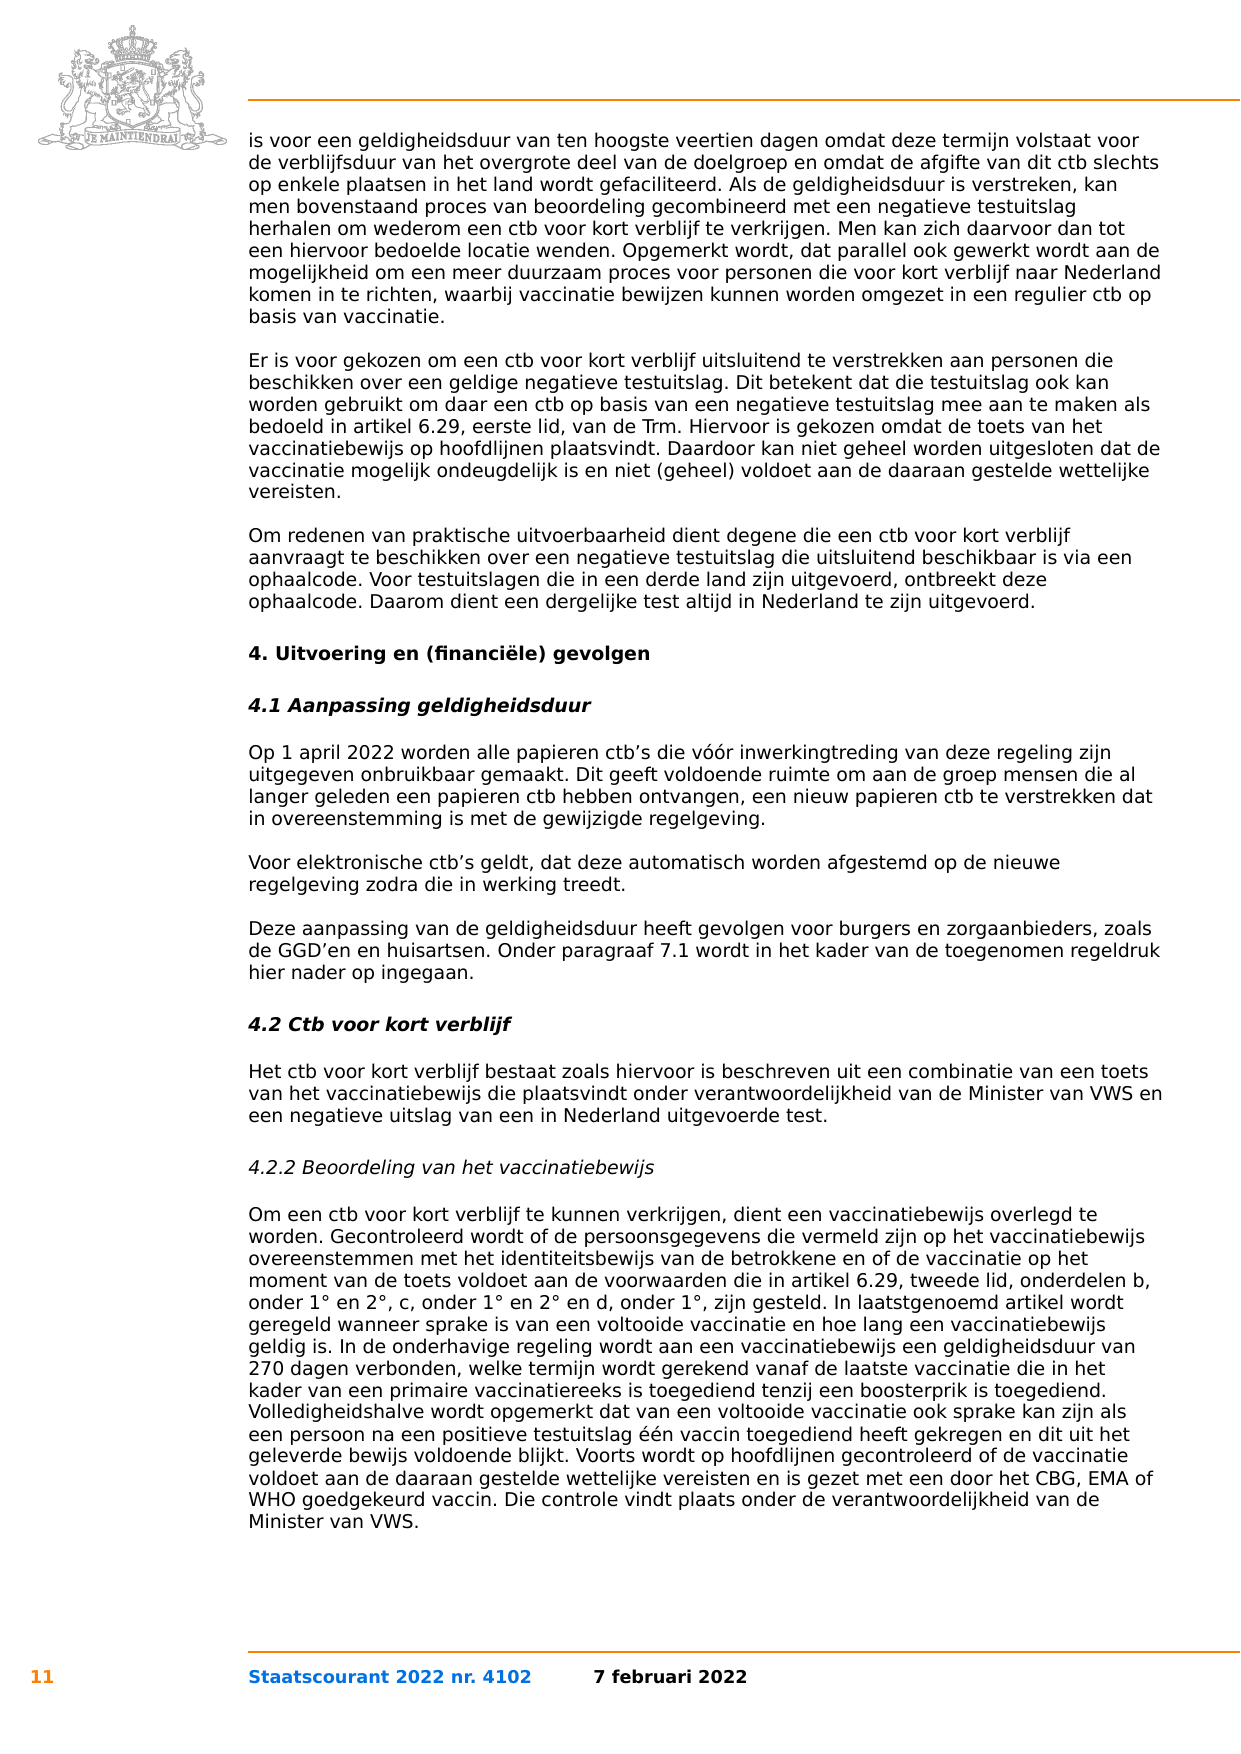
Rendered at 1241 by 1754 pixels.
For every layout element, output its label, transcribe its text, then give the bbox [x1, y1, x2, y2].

text Voor elektronische ctb’s geldt, dat deze automatisch worden afgestemd op de nieuwe regelgeving zodra die in werking treedt. [248, 852, 1163, 896]
subtitle 4.2 Ctb voor kort verblijf [248, 1014, 1163, 1036]
text Om een ctb voor kort verblijf te kunnen verkrijgen, dient een vaccinatiebewijs overlegd te worden. Gecontroleerd wordt of de persoonsgegevens die vermeld zijn op het vaccinatiebewijs overeenstemmen met het identiteitsbewijs van de betrokkene en of de vaccinatie op het moment van de toets voldoet aan de voorwaarden die in artikel 6.29, tweede lid, onderdelen b, onder 1° en 2°, c, onder 1° en 2° en d, onder 1°, zijn gesteld. In laatstgenoemd artikel wordt geregeld wanneer sprake is van een voltooide vaccinatie en hoe lang een vaccinatiebewijs geldig is. In de onderhavige regeling wordt aan een vaccinatiebewijs een geldigheidsduur van 270 dagen verbonden, welke termijn wordt gerekend vanaf de laatste vaccinatie die in het kader van een primaire vaccinatiereeks is toegediend tenzij een boosterprik is toegediend. Volledigheidshalve wordt opgemerkt dat van een voltooide vaccinatie ook sprake kan zijn als een persoon na een positieve testuitslag één vaccin toegediend heeft gekregen en dit uit het geleverde bewijs voldoende blijkt. Voorts wordt op hoofdlijnen gecontroleerd of de vaccinatie voldoet aan de daaraan gestelde wettelijke vereisten en is gezet met een door het CBG, EMA of WHO goedgekeurd vaccin. Die controle vindt plaats onder de verantwoordelijkheid van de Minister van VWS. [248, 1204, 1163, 1533]
text Op 1 april 2022 worden alle papieren ctb’s die vóór inwerkingtreding van deze regeling zijn uitgegeven onbruikbaar gemaakt. Dit geeft voldoende ruimte om aan de groep mensen die al langer geleden een papieren ctb hebben ontvangen, een nieuw papieren ctb te verstrekken dat in overeenstemming is met de gewijzigde regelgeving. [248, 742, 1163, 830]
subtitle 4.2.2 Beoordeling van het vaccinatiebewijs [248, 1157, 1163, 1179]
text Om redenen van praktische uitvoerbaarheid dient degene die een ctb voor kort verblijf aanvraagt te beschikken over een negatieve testuitslag die uitsluitend beschikbaar is via een ophaalcode. Voor testuitslagen die in een derde land zijn uitgevoerd, ontbreekt deze ophaalcode. Daarom dient een dergelijke test altijd in Nederland te zijn uitgevoerd. [248, 525, 1163, 613]
text is voor een geldigheidsduur van ten hoogste veertien dagen omdat deze termijn volstaat voor de verblijfsduur van het overgrote deel van de doelgroep en omdat de afgifte van dit ctb slechts op enkele plaatsen in het land wordt gefaciliteerd. Als de geldigheidsduur is verstreken, kan men bovenstaand proces van beoordeling gecombineerd met een negatieve testuitslag herhalen om wederom een ctb voor kort verblijf te verkrijgen. Men kan zich daarvoor dan tot een hiervoor bedoelde locatie wenden. Opgemerkt wordt, dat parallel ook gewerkt wordt aan de mogelijkheid om een meer duurzaam proces voor personen die voor kort verblijf naar Nederland komen in te richten, waarbij vaccinatie bewijzen kunnen worden omgezet in een regulier ctb op basis van vaccinatie. [248, 130, 1163, 328]
text Deze aanpassing van de geldigheidsduur heeft gevolgen voor burgers en zorgaanbieders, zoals de GGD’en en huisartsen. Onder paragraaf 7.1 wordt in het kader van de toegenomen regeldruk hier nader op ingegaan. [248, 918, 1163, 984]
text Er is voor gekozen om een ctb voor kort verblijf uitsluitend te verstrekken aan personen die beschikken over een geldige negatieve testuitslag. Dit betekent dat die testuitslag ook kan worden gebruikt om daar een ctb op basis van een negatieve testuitslag mee aan te maken als bedoeld in artikel 6.29, eerste lid, van de Trm. Hiervoor is gekozen omdat de toets van het vaccinatiebewijs op hoofdlijnen plaatsvindt. Daardoor kan niet geheel worden uitgesloten dat de vaccinatie mogelijk ondeugdelijk is en niet (geheel) voldoet aan de daaraan gestelde wettelijke vereisten. [248, 349, 1163, 503]
subtitle 4.1 Aanpassing geldigheidsduur [248, 695, 1163, 717]
subtitle 4. Uitvoering en (financiële) gevolgen [248, 643, 1163, 665]
picture [38, 25, 227, 150]
text Het ctb voor kort verblijf bestaat zoals hiervoor is beschreven uit een combinatie van een toets van het vaccinatiebewijs die plaatsvindt onder verantwoordelijkheid van de Minister van VWS en een negatieve uitslag van een in Nederland uitgevoerde test. [248, 1061, 1163, 1127]
